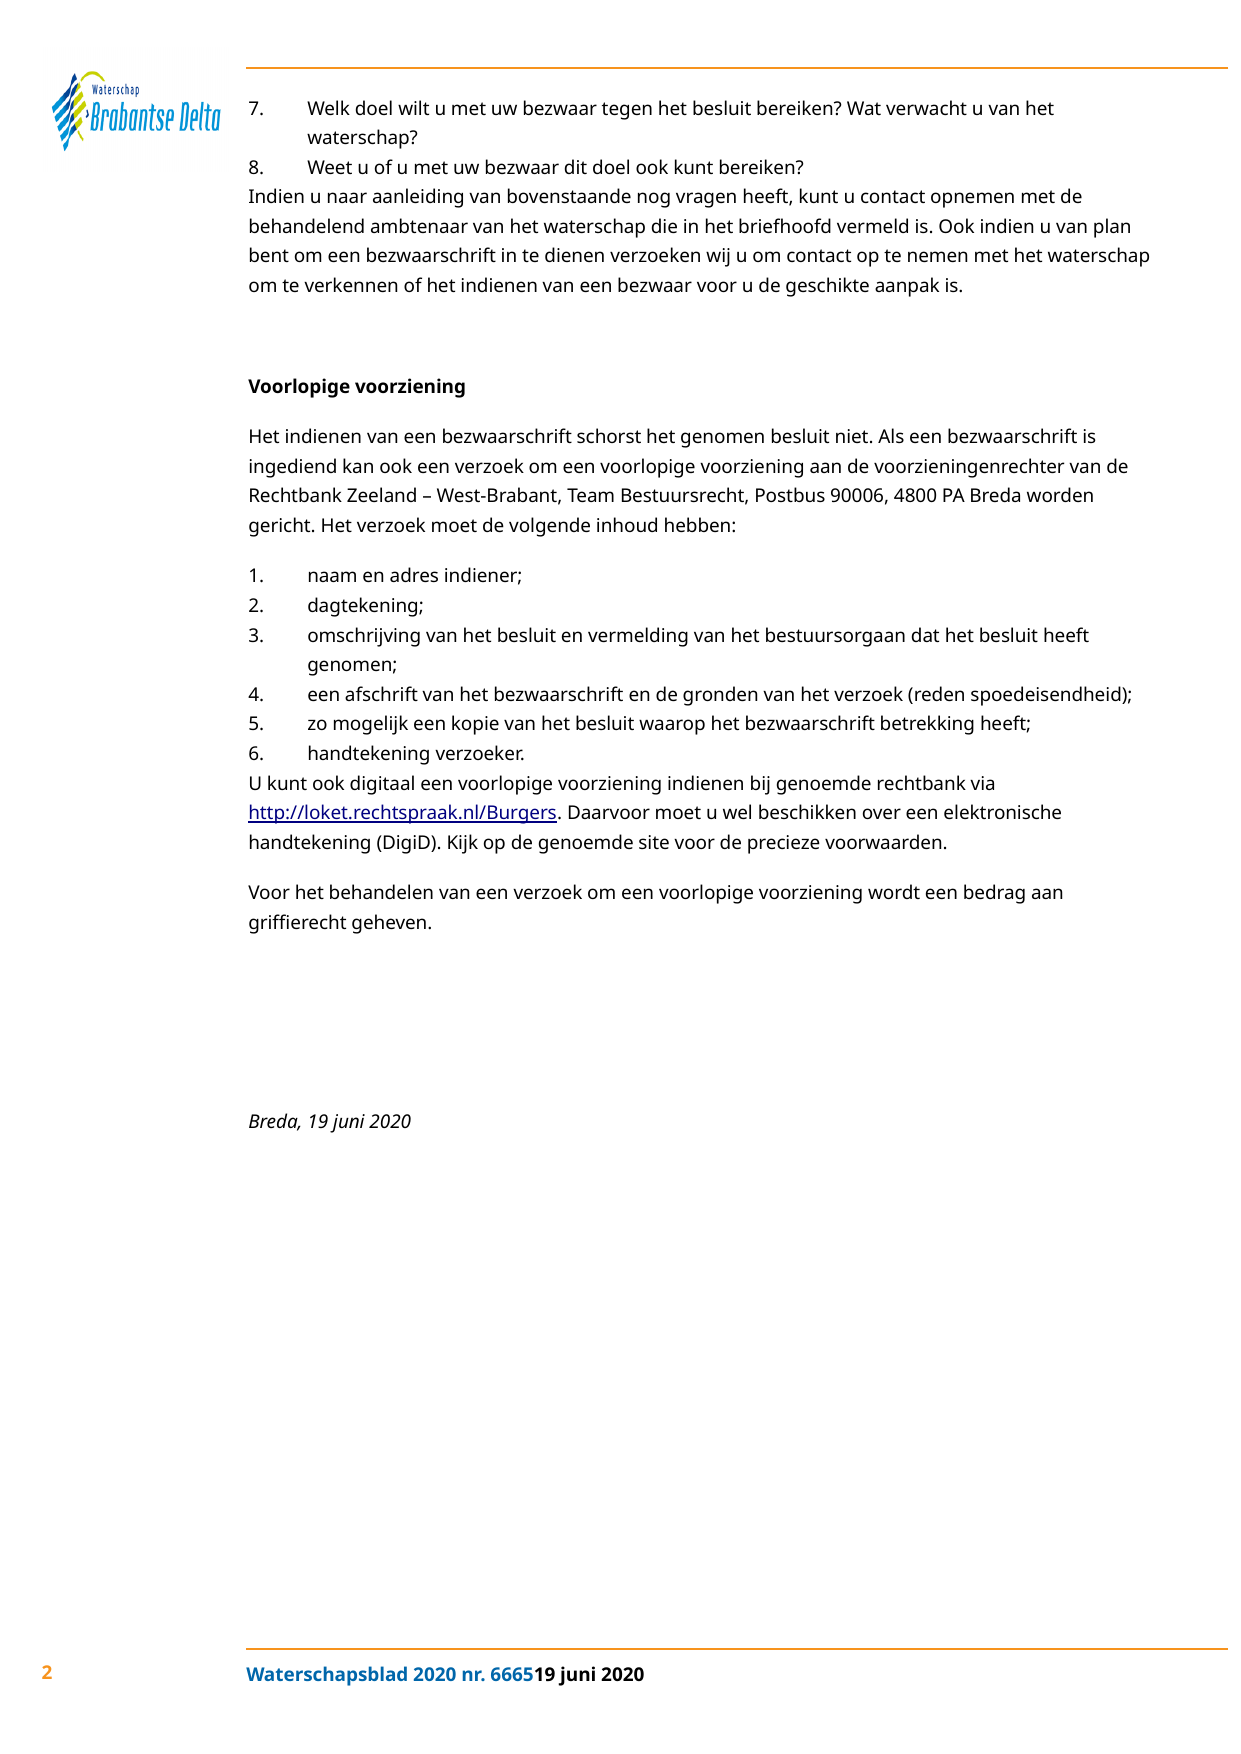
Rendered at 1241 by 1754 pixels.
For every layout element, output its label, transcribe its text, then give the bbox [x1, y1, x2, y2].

list een afschrift van het bezwaarschrift en de gronden van het verzoek (reden spoedeisendheid); [248, 681, 1152, 707]
list omschrijving van het besluit en vermelding van het bestuursorgaan dat het besluit heeft genomen; [248, 622, 1152, 677]
list dagtekening; [248, 592, 1152, 618]
list naam en adres indiener; [248, 563, 1152, 588]
text Breda, 19 juni 2020 [248, 1108, 1152, 1134]
text Het indienen van een bezwaarschrift schorst het genomen besluit niet. Als een bezwaarschrift is ingediend kan ook een verzoek om een voorlopige voorziening aan de voorzieningenrechter van de Rechtbank Zeeland – West-Brabant, Team Bestuursrecht, Postbus 90006, 4800 PA Breda worden gericht. Het verzoek moet de volgende inhoud hebben: [248, 423, 1152, 538]
text Indien u naar aanleiding van bovenstaande nog vragen heeft, kunt u contact opnemen met de behandelend ambtenaar van het waterschap die in het briefhoofd vermeld is. Ook indien u van plan bent om een bezwaarschrift in te dienen verzoeken wij u om contact op te nemen met het waterschap om te verkennen of het indienen van een bezwaar voor u de geschikte aanpak is. [248, 183, 1152, 298]
text U kunt ook digitaal een voorlopige voorziening indienen bij genoemde rechtbank via http://loket.rechtspraak.nl/Burgers. Daarvoor moet u wel beschikken over een elektronische handtekening (DigiD). Kijk op de genoemde site voor de precieze voorwaarden. [248, 770, 1152, 855]
list zo mogelijk een kopie van het besluit waarop het bezwaarschrift betrekking heeft; [248, 711, 1152, 736]
list Weet u of u met uw bezwaar dit doel ook kunt bereiken? [248, 154, 1152, 180]
text Voorlopige voorziening [248, 373, 1152, 399]
picture [41, 47, 231, 172]
list Welk doel wilt u met uw bezwaar tegen het besluit bereiken? Wat verwacht u van het waterschap? [248, 95, 1152, 150]
text Voor het behandelen van een verzoek om een voorlopige voorziening wordt een bedrag aan griffierecht geheven. [248, 879, 1152, 935]
list handtekening verzoeker. [248, 740, 1152, 766]
